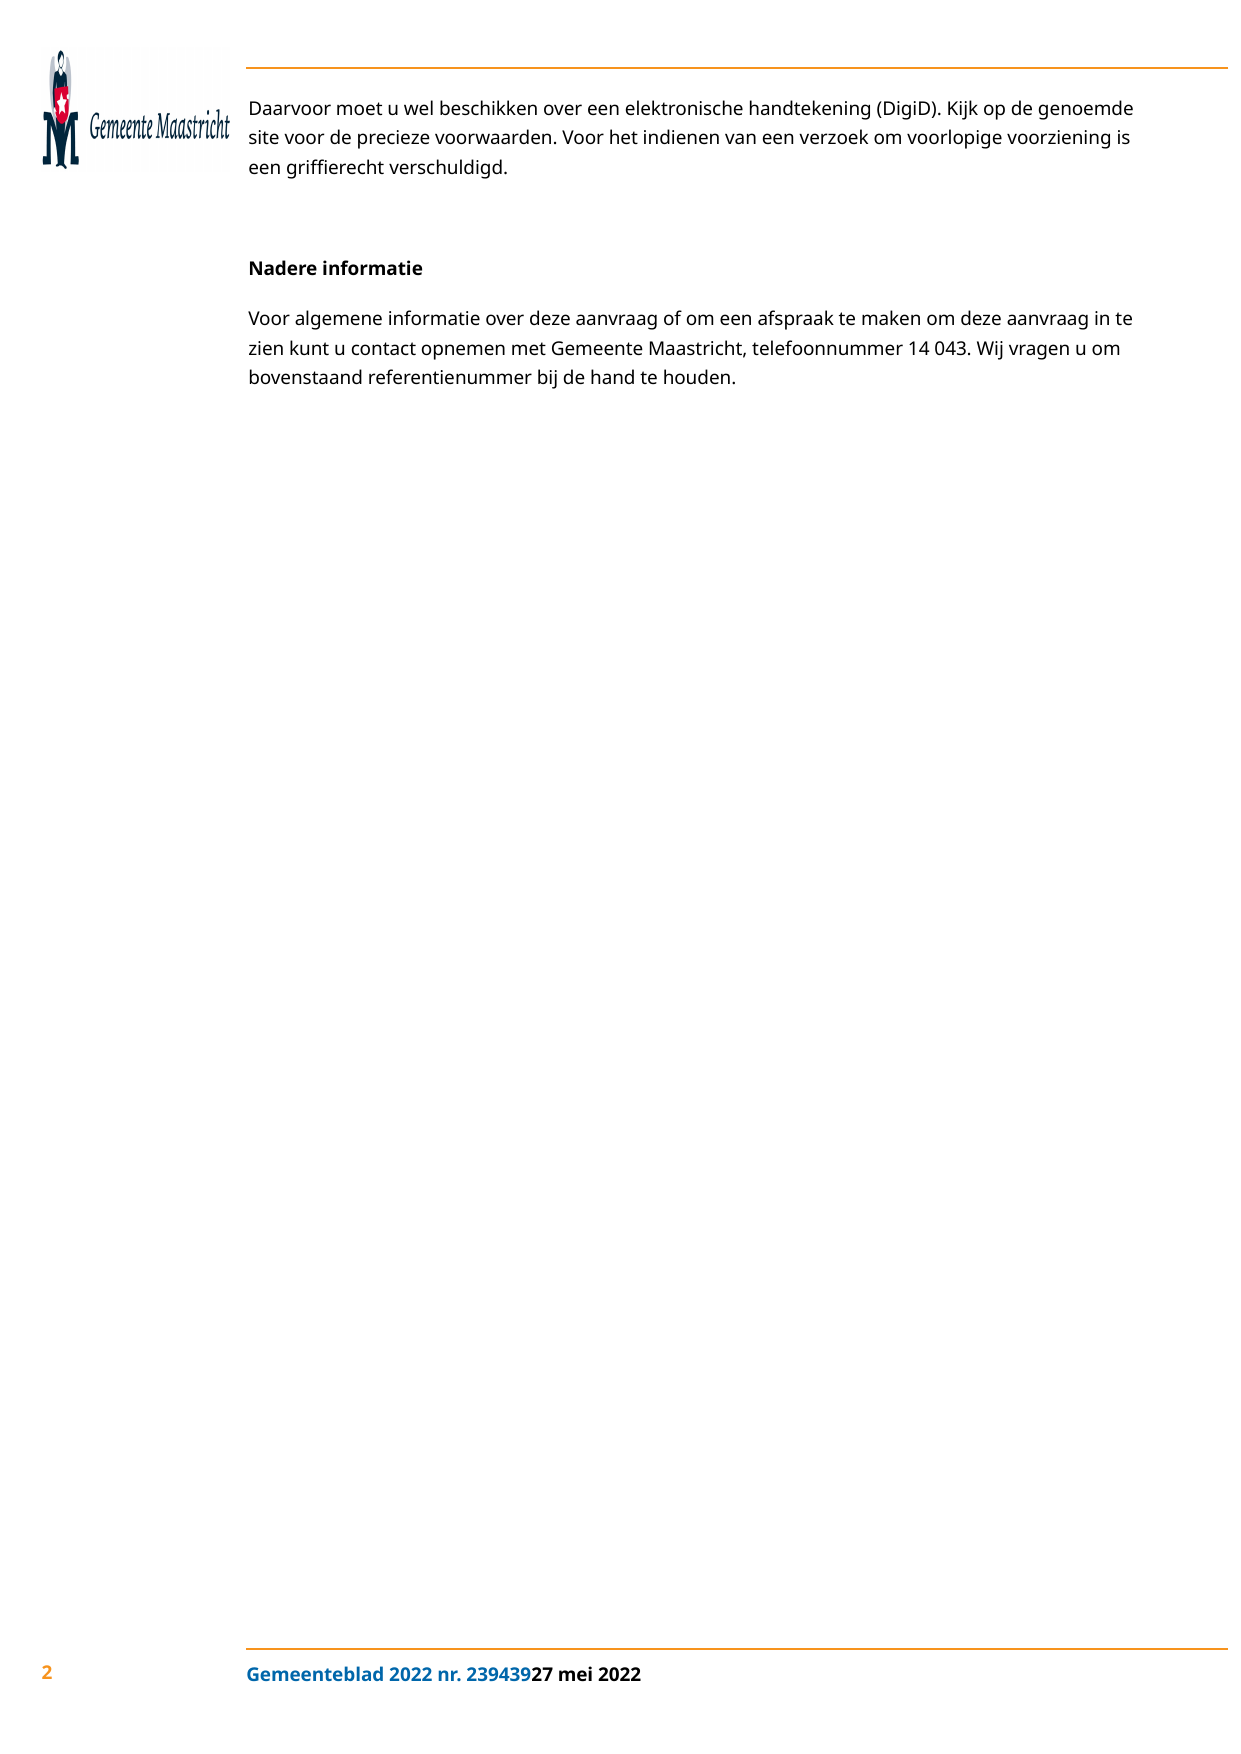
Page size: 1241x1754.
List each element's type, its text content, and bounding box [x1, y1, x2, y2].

text Voor algemene informatie over deze aanvraag of om een afspraak te maken om deze aanvraag in te zien kunt u contact opnemen met Gemeente Maastricht, telefoonnummer 14 043. Wij vragen u om bovenstaand referentienummer bij de hand te houden. [248, 305, 1152, 390]
picture [41, 47, 231, 172]
text Daarvoor moet u wel beschikken over een elektronische handtekening (DigiD). Kijk op de genoemde site voor de precieze voorwaarden. Voor het indienen van een verzoek om voorlopige voorziening is een griffierecht verschuldigd. [248, 95, 1152, 180]
text Nadere informatie [248, 255, 1152, 281]
